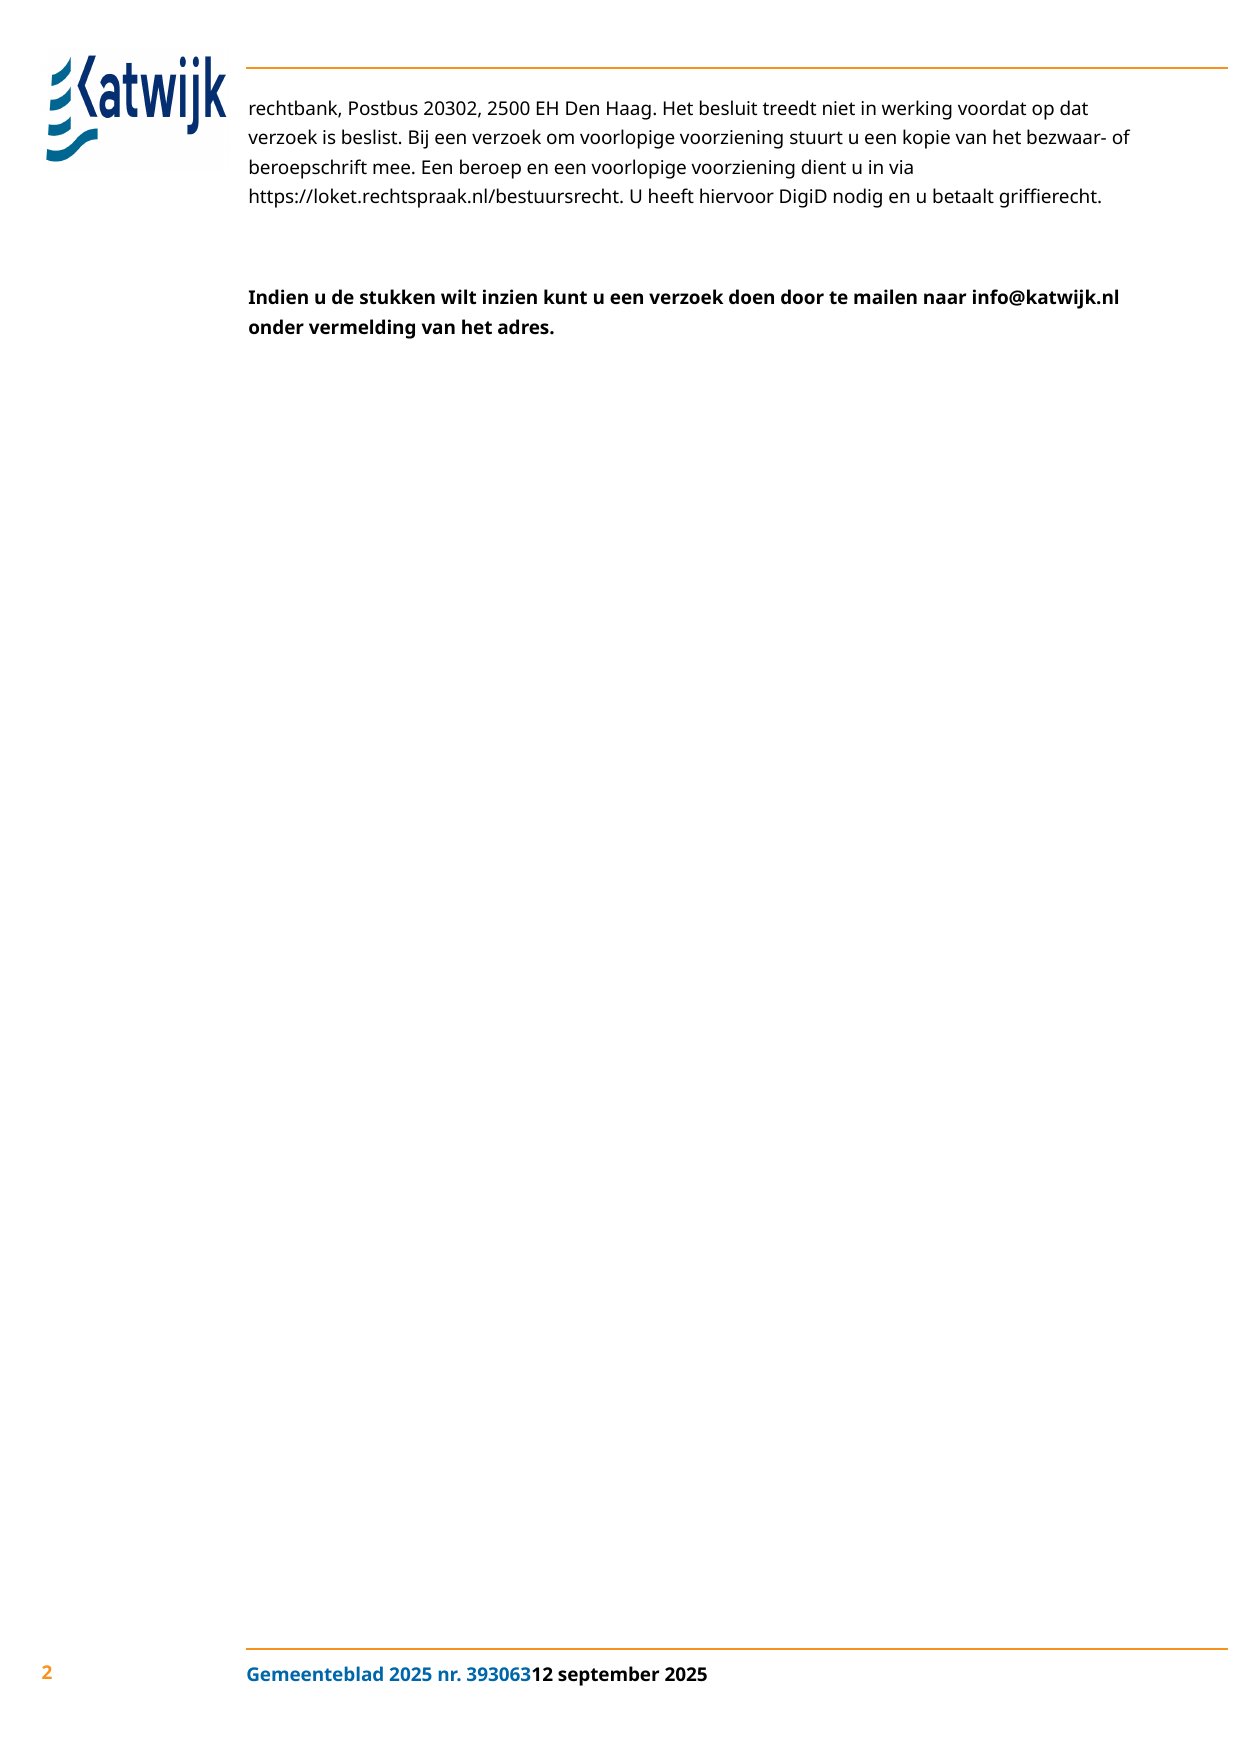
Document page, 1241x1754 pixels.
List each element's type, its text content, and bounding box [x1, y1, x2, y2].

text Indien u de stukken wilt inzien kunt u een verzoek doen door te mailen naar info@katwijk.nl onder vermelding van het adres. [248, 284, 1152, 340]
text rechtbank, Postbus 20302, 2500 EH Den Haag. Het besluit treedt niet in werking voordat op dat verzoek is beslist. Bij een verzoek om voorlopige voorziening stuurt u een kopie van het bezwaar- of beroepschrift mee. Een beroep en een voorlopige voorziening dient u in via https://loket.rechtspraak.nl/bestuursrecht. U heeft hiervoor DigiD nodig en u betaalt griffierecht. [248, 95, 1152, 209]
picture [41, 47, 231, 172]
